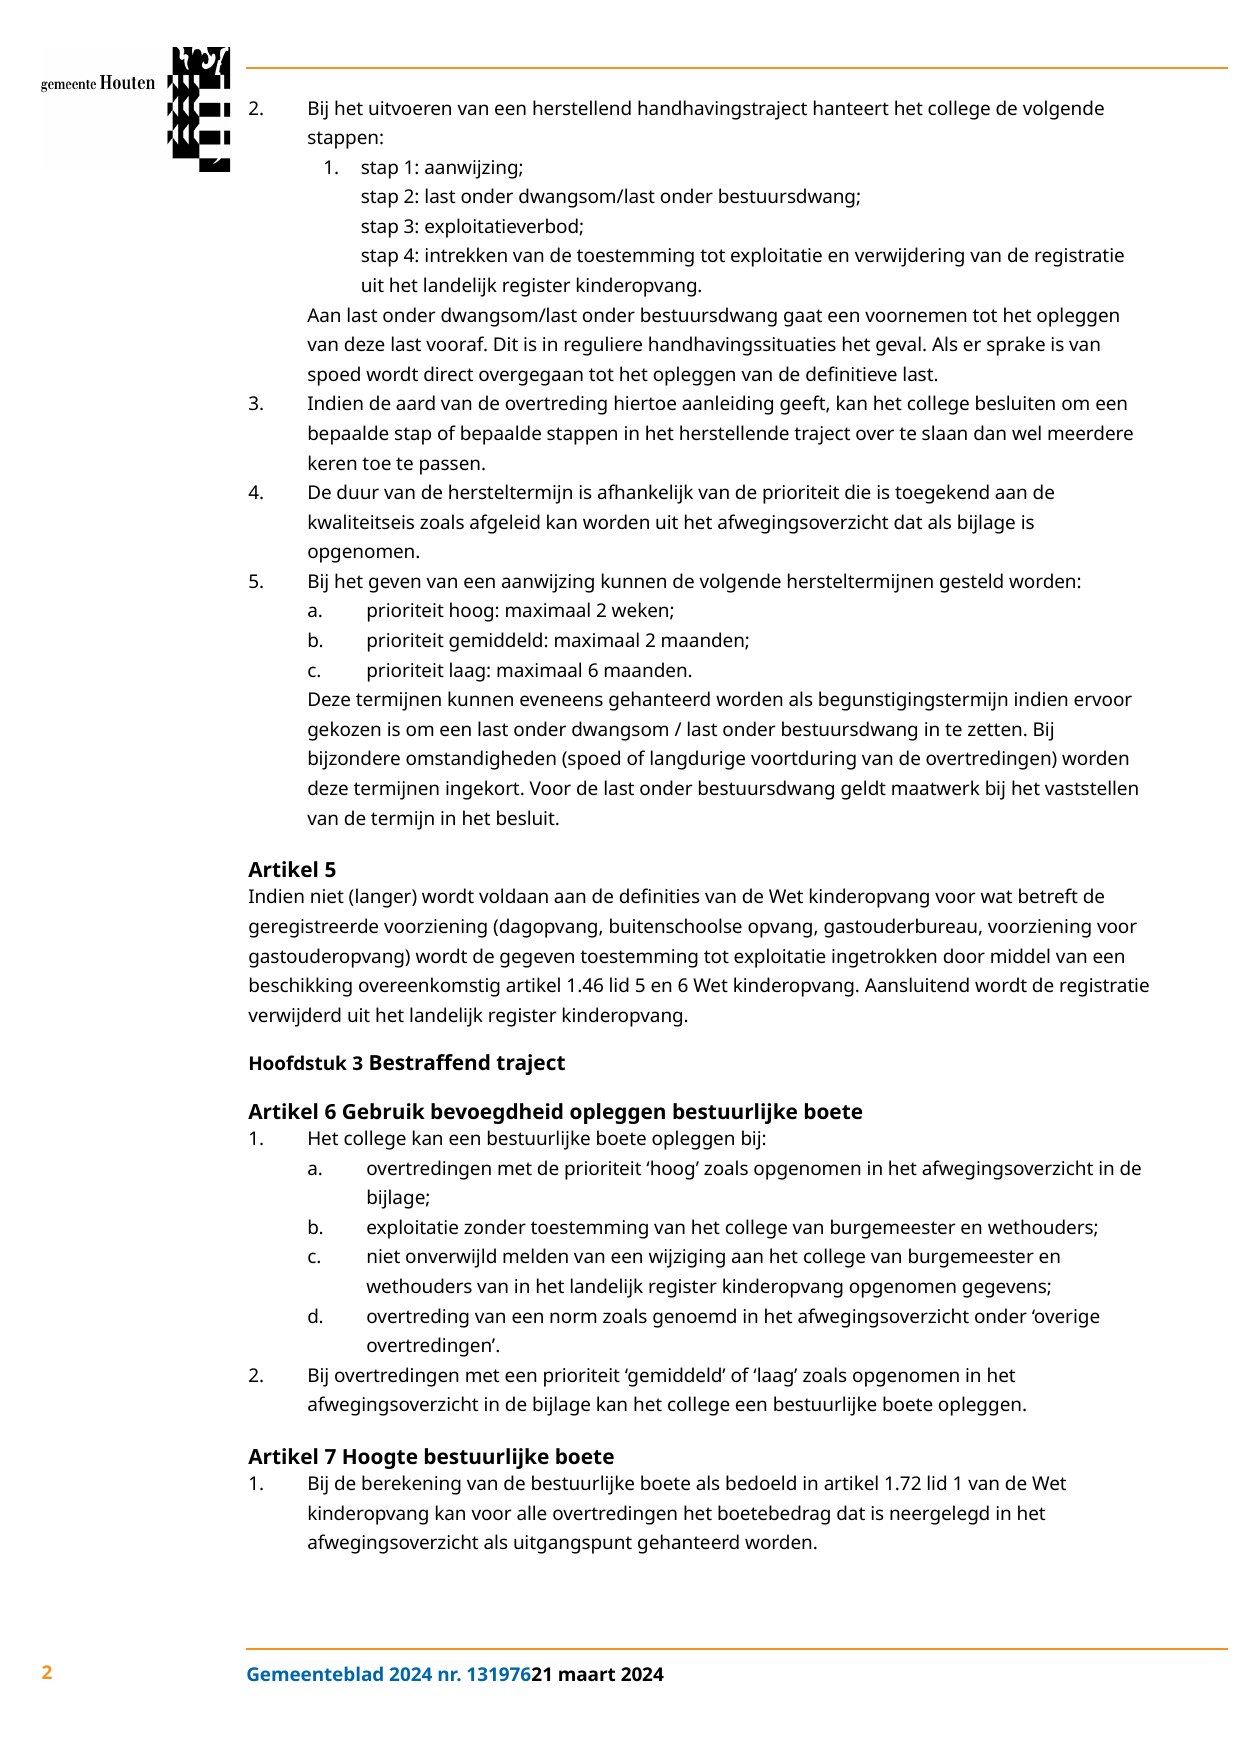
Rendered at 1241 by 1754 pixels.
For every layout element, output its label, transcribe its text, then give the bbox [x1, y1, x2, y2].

list prioriteit gemiddeld: maximaal 2 maanden; [307, 627, 1152, 653]
picture [41, 47, 231, 172]
list stap 4: intrekken van de toestemming tot exploitatie en verwijdering van de registratie uit het landelijk register kinderopvang. [323, 243, 1152, 298]
list Bij de berekening van de bestuurlijke boete als bedoeld in artikel 1.72 lid 1 van de Wet kinderopvang kan voor alle overtredingen het boetebedrag dat is neergelegd in het afwegingsoverzicht als uitgangspunt gehanteerd worden. [248, 1470, 1152, 1555]
list Bij overtredingen met een prioriteit ‘gemiddeld’ of ‘laag’ zoals opgenomen in het afwegingsoverzicht in de bijlage kan het college een bestuurlijke boete opleggen. [248, 1362, 1152, 1417]
list Indien de aard van de overtreding hiertoe aanleiding geeft, kan het college besluiten om een bepaalde stap of bepaalde stappen in het herstellende traject over te slaan dan wel meerdere keren toe te passen. [248, 391, 1152, 476]
list Aan last onder dwangsom/last onder bestuursdwang gaat een voornemen tot het opleggen van deze last vooraf. Dit is in reguliere handhavingssituaties het geval. Als er sprake is van spoed wordt direct overgegaan tot het opleggen van de definitieve last. [248, 302, 1152, 387]
text Artikel 6 Gebruik bevoegdheid opleggen bestuurlijke boete [248, 1097, 1152, 1125]
list prioriteit laag: maximaal 6 maanden. [307, 657, 1152, 683]
text Indien niet (langer) wordt voldaan aan de definities van de Wet kinderopvang voor wat betreft de geregistreerde voorziening (dagopvang, buitenschoolse opvang, gastouderbureau, voorziening voor gastouderopvang) wordt de gegeven toestemming tot exploitatie ingetrokken door middel van een beschikking overeenkomstig artikel 1.46 lid 5 en 6 Wet kinderopvang. Aansluitend wordt de registratie verwijderd uit het landelijk register kinderopvang. [248, 884, 1152, 1028]
list Deze termijnen kunnen eveneens gehanteerd worden als begunstigingstermijn indien ervoor gekozen is om een last onder dwangsom / last onder bestuursdwang in te zetten. Bij bijzondere omstandigheden (spoed of langdurige voortduring van de overtredingen) worden deze termijnen ingekort. Voor de last onder bestuursdwang geldt maatwerk bij het vaststellen van de termijn in het besluit. [248, 686, 1152, 831]
list niet onverwijld melden van een wijziging aan het college van burgemeester en wethouders van in het landelijk register kinderopvang opgenomen gegevens; [307, 1244, 1152, 1299]
list overtredingen met de prioriteit ‘hoog’ zoals opgenomen in het afwegingsoverzicht in de bijlage; [307, 1155, 1152, 1210]
list exploitatie zonder toestemming van het college van burgemeester en wethouders; [307, 1214, 1152, 1240]
text Artikel 7 Hoogte bestuurlijke boete [248, 1442, 1152, 1470]
list stap 1: aanwijzing; [323, 154, 1152, 180]
list overtreding van een norm zoals genoemd in het afwegingsoverzicht onder ‘overige overtredingen’. [307, 1303, 1152, 1358]
list prioriteit hoog: maximaal 2 weken; [307, 598, 1152, 623]
list Bij het geven van een aanwijzing kunnen de volgende hersteltermijnen gesteld worden: [248, 568, 1152, 594]
list stap 3: exploitatieverbod; [323, 213, 1152, 239]
list stap 2: last onder dwangsom/last onder bestuursdwang; [323, 183, 1152, 209]
text Hoofdstuk 3 Bestraffend traject [248, 1048, 1152, 1076]
list De duur van de hersteltermijn is afhankelijk van de prioriteit die is toegekend aan de kwaliteitseis zoals afgeleid kan worden uit het afwegingsoverzicht dat als bijlage is opgenomen. [248, 479, 1152, 564]
text Artikel 5 [248, 855, 1152, 884]
list Het college kan een bestuurlijke boete opleggen bij: [248, 1125, 1152, 1151]
list Bij het uitvoeren van een herstellend handhavingstraject hanteert het college de volgende stappen: [248, 95, 1152, 150]
